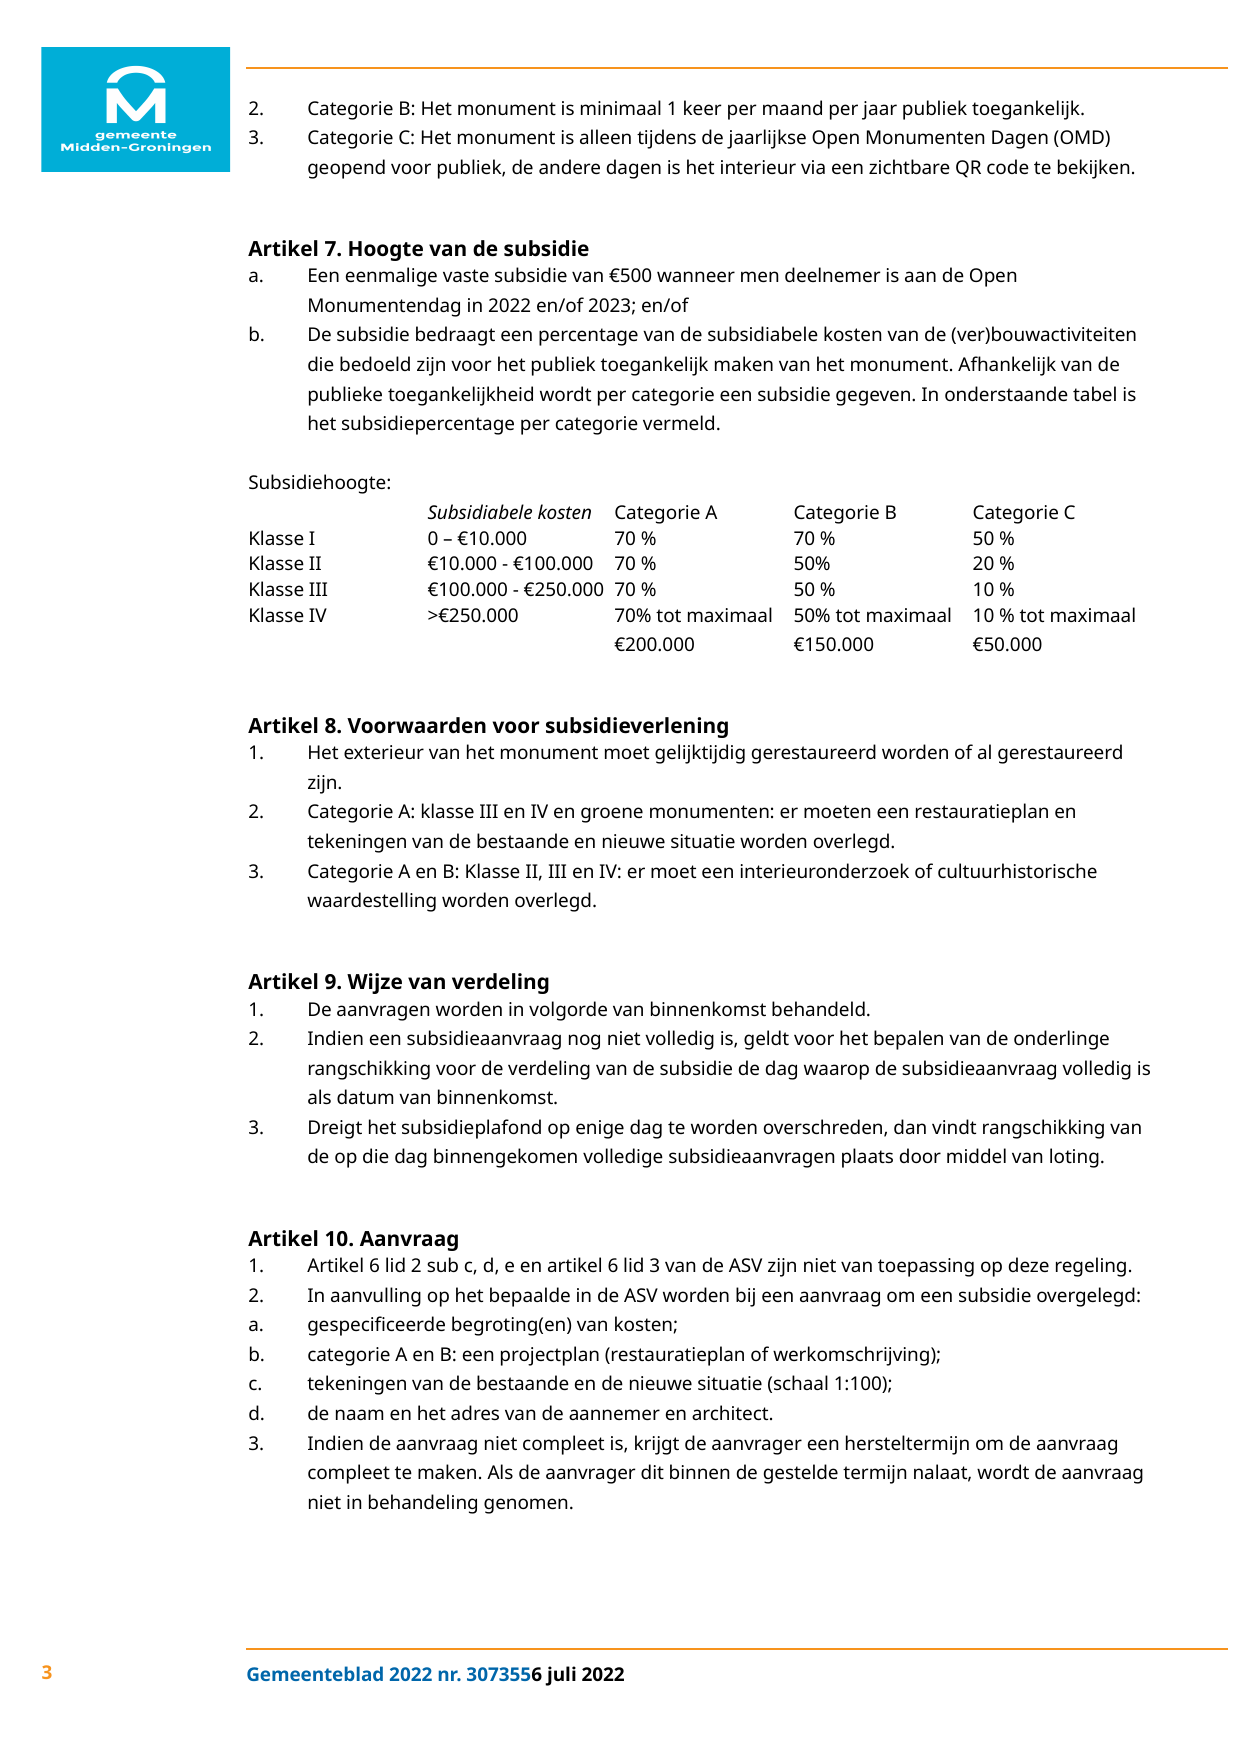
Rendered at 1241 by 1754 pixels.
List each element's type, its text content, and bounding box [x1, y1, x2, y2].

text Subsidiehoogte: [248, 469, 1152, 495]
list Categorie B: Het monument is minimaal 1 keer per maand per jaar publiek toegankelijk. [248, 95, 1152, 121]
list de naam en het adres van de aannemer en architect. [248, 1400, 1152, 1426]
table_cell Klasse II [248, 551, 427, 576]
text Artikel 10. Aanvraag [248, 1224, 1152, 1252]
table_cell 70 % [614, 525, 793, 551]
text Artikel 8. Voorwaarden voor subsidieverlening [248, 711, 1152, 739]
table_cell €100.000 - €250.000 [427, 576, 614, 602]
list Categorie A en B: Klasse II, III en IV: er moet een interieuronderzoek of cultuurhistorische waardestelling worden overlegd. [248, 858, 1152, 913]
table_cell €10.000 - €100.000 [427, 551, 614, 576]
table_cell 70% tot maximaal €200.000 [614, 602, 793, 657]
table_cell 50 % [793, 576, 972, 602]
table_cell Klasse I [248, 525, 427, 551]
table_cell Klasse IV [248, 602, 427, 657]
table_cell 10 % [973, 576, 1152, 602]
text Artikel 7. Hoogte van de subsidie [248, 234, 1152, 262]
list Categorie C: Het monument is alleen tijdens de jaarlijkse Open Monumenten Dagen (OMD) geopend voor publiek, de andere dagen is het interieur via een zichtbare QR code te bekijken. [248, 124, 1152, 180]
table_cell 70 % [614, 551, 793, 576]
list Artikel 6 lid 2 sub c, d, e en artikel 6 lid 3 van de ASV zijn niet van toepassing op deze regeling. [248, 1252, 1152, 1278]
table_cell 0 – €10.000 [427, 525, 614, 551]
list De aanvragen worden in volgorde van binnenkomst behandeld. [248, 996, 1152, 1022]
table_header Categorie B [793, 499, 972, 525]
list In aanvulling op het bepaalde in de ASV worden bij een aanvraag om een subsidie overgelegd: [248, 1282, 1152, 1307]
list Indien de aanvraag niet compleet is, krijgt de aanvrager een hersteltermijn om de aanvraag compleet te maken. Als de aanvrager dit binnen de gestelde termijn nalaat, wordt de aanvraag niet in behandeling genomen. [248, 1430, 1152, 1514]
table_cell 10 % tot maximaal €50.000 [973, 602, 1152, 657]
text Artikel 9. Wijze van verdeling [248, 967, 1152, 996]
table_cell 50% tot maximaal €150.000 [793, 602, 972, 657]
list De subsidie bedraagt een percentage van de subsidiabele kosten van de (ver)bouwactiviteiten die bedoeld zijn voor het publiek toegankelijk maken van het monument. Afhankelijk van de publieke toegankelijkheid wordt per categorie een subsidie gegeven. In onderstaande tabel is het subsidiepercentage per categorie vermeld. [248, 322, 1152, 436]
list Het exterieur van het monument moet gelijktijdig gerestaureerd worden of al gerestaureerd zijn. [248, 739, 1152, 795]
table_header Subsidiabele kosten [427, 499, 614, 525]
picture [107, 89, 165, 122]
table_cell 70 % [793, 525, 972, 551]
table_cell Klasse III [248, 576, 427, 602]
list Categorie A: klasse III en IV en groene monumenten: er moeten een restauratieplan en tekeningen van de bestaande en nieuwe situatie worden overlegd. [248, 799, 1152, 854]
list gespecificeerde begroting(en) van kosten; [248, 1311, 1152, 1337]
table_header [248, 499, 427, 525]
table_cell 20 % [973, 551, 1152, 576]
picture [108, 66, 164, 82]
picture [184, 146, 190, 153]
list Dreigt het subsidieplafond op enige dag te worden overschreden, dan vindt rangschikking van de op die dag binnengekomen volledige subsidieaanvragen plaats door middel van loting. [248, 1114, 1152, 1169]
list categorie A en B: een projectplan (restauratieplan of werkomschrijving); [248, 1341, 1152, 1367]
table_cell >€250.000 [427, 602, 614, 657]
list Indien een subsidieaanvraag nog niet volledig is, geldt voor het bepalen van de onderlinge rangschikking voor de verdeling van de subsidie de dag waarop de subsidieaanvraag volledig is als datum van binnenkomst. [248, 1025, 1152, 1110]
table_cell 70 % [614, 576, 793, 602]
list Een eenmalige vaste subsidie van €500 wanneer men deelnemer is aan de Open Monumentendag in 2022 en/of 2023; en/of [248, 262, 1152, 318]
list tekeningen van de bestaande en de nieuwe situatie (schaal 1:100); [248, 1371, 1152, 1396]
table_header Categorie C [973, 499, 1152, 525]
table_header Categorie A [614, 499, 793, 525]
table_cell 50% [793, 551, 972, 576]
table_cell 50 % [973, 525, 1152, 551]
